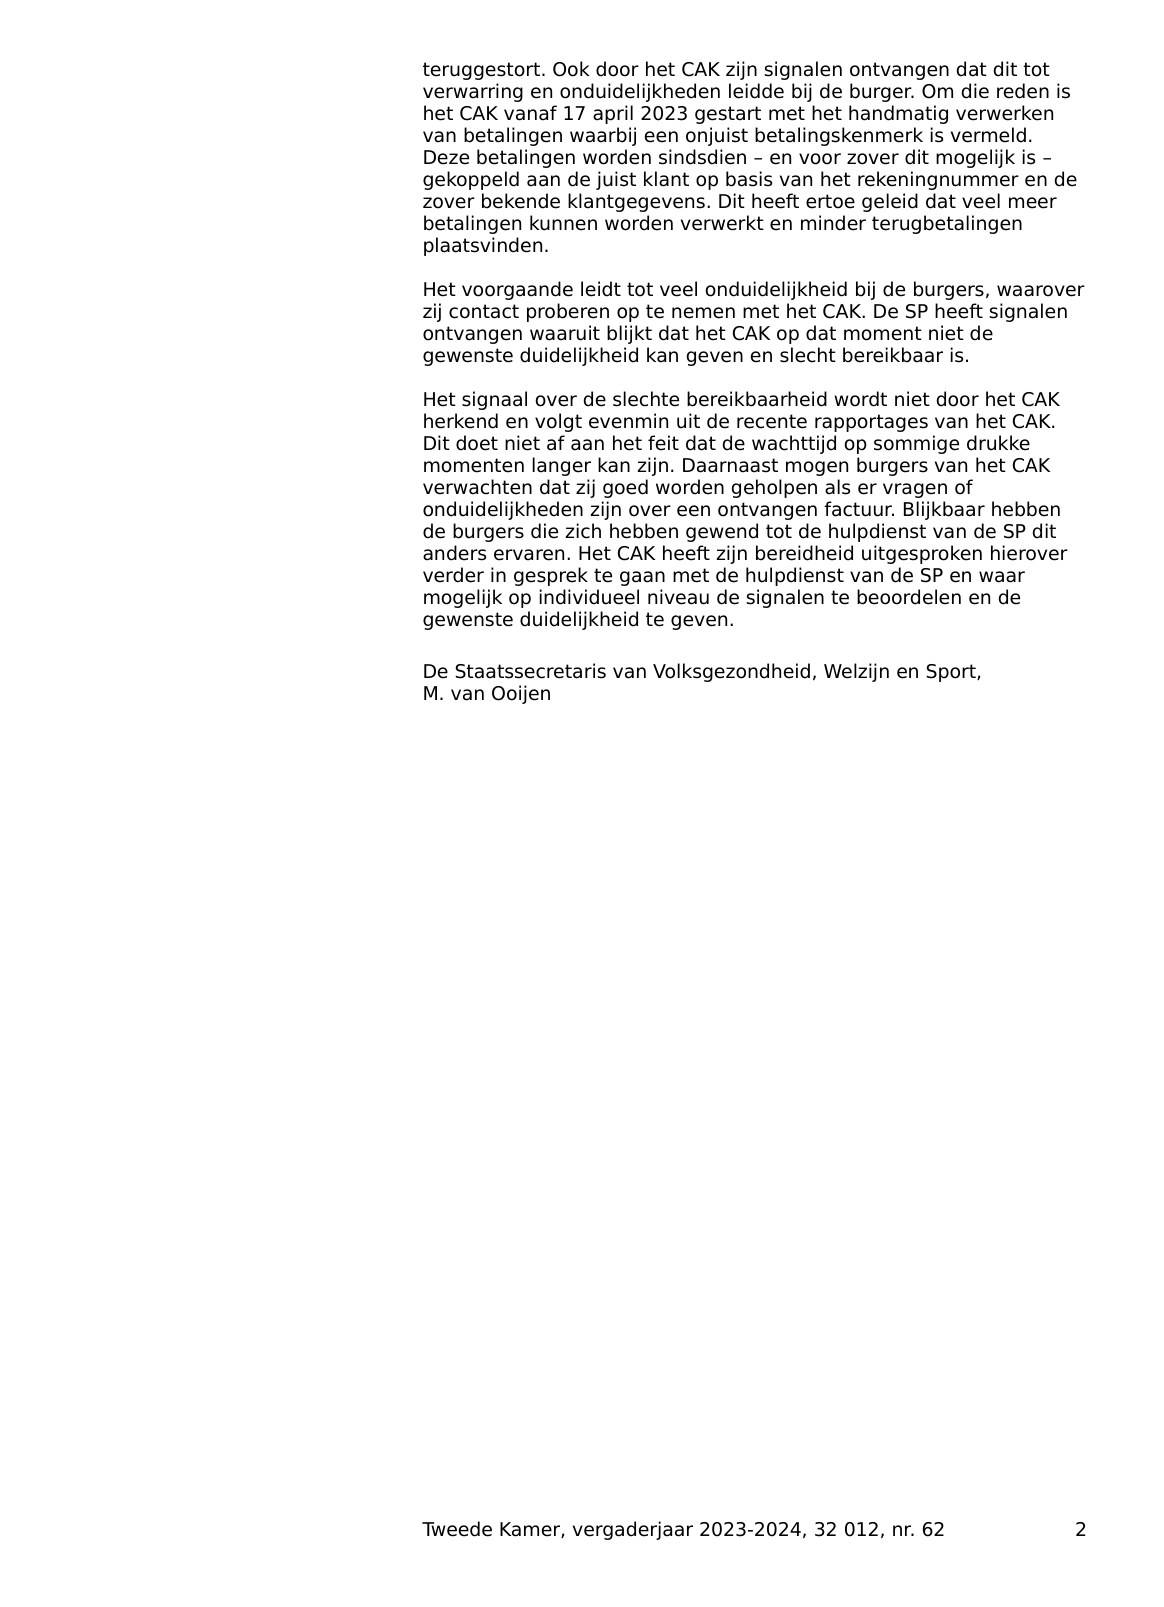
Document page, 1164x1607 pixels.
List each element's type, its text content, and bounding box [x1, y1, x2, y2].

text teruggestort. Ook door het CAK zijn signalen ontvangen dat dit tot verwarring en onduidelijkheden leidde bij de burger. Om die reden is het CAK vanaf 17 april 2023 gestart met het handmatig verwerken van betalingen waarbij een onjuist betalingskenmerk is vermeld. Deze betalingen worden sindsdien – en voor zover dit mogelijk is – gekoppeld aan de juist klant op basis van het rekeningnummer en de zover bekende klantgegevens. Dit heeft ertoe geleid dat veel meer betalingen kunnen worden verwerkt en minder terugbetalingen plaatsvinden. [422, 59, 1087, 257]
text Het signaal over de slechte bereikbaarheid wordt niet door het CAK herkend en volgt evenmin uit de recente rapportages van het CAK. Dit doet niet af aan het feit dat de wachttijd op sommige drukke momenten langer kan zijn. Daarnaast mogen burgers van het CAK verwachten dat zij goed worden geholpen als er vragen of onduidelijkheden zijn over een ontvangen factuur. Blijkbaar hebben de burgers die zich hebben gewend tot de hulpdienst van de SP dit anders ervaren. Het CAK heeft zijn bereidheid uitgesproken hierover verder in gesprek te gaan met de hulpdienst van de SP en waar mogelijk op individueel niveau de signalen te beoordelen en de gewenste duidelijkheid te geven. [422, 389, 1087, 631]
text Het voorgaande leidt tot veel onduidelijkheid bij de burgers, waarover zij contact proberen op te nemen met het CAK. De SP heeft signalen ontvangen waaruit blijkt dat het CAK op dat moment niet de gewenste duidelijkheid kan geven en slecht bereikbaar is. [422, 279, 1087, 367]
text De Staatssecretaris van Volksgezondheid, Welzijn en Sport, M. van Ooijen [422, 661, 1087, 705]
